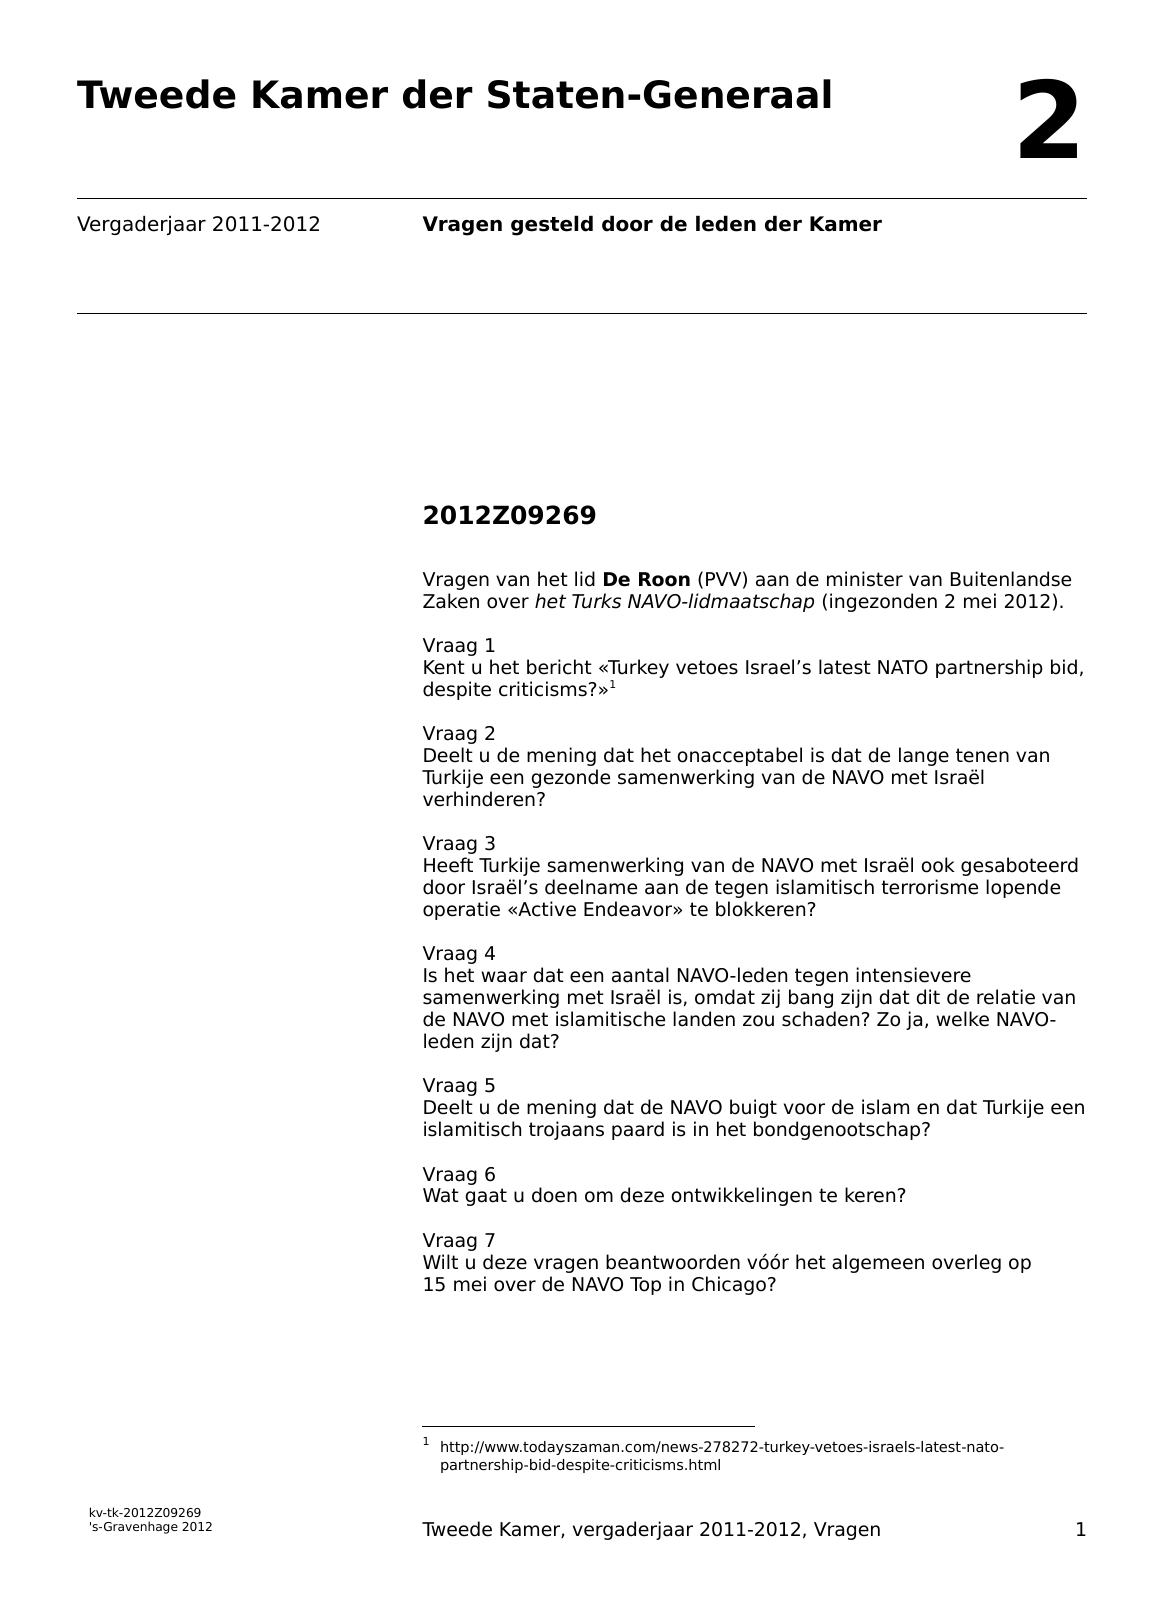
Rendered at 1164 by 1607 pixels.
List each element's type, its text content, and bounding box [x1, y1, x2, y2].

text 's-Gravenhage 2012 [88, 1520, 323, 1534]
text Vraag 4 [422, 943, 1087, 965]
text Wat gaat u doen om deze ontwikkelingen te keren? [422, 1185, 1087, 1207]
text Kent u het bericht «Turkey vetoes Israel’s latest NATO partnership bid, despite criticisms?» [422, 657, 1087, 701]
text Vraag 5 [422, 1075, 1087, 1097]
text Deelt u de mening dat het onacceptabel is dat de lange tenen van Turkije een gezonde samenwerking van de NAVO met Israël verhinderen? [422, 745, 1087, 811]
table_cell Vergaderjaar 2011-2012 [77, 199, 422, 313]
text Vraag 3 [422, 833, 1087, 855]
text http://www.todayszaman.com/news-278272-turkey-vetoes-israels-latest-nato-partnership-bid-despite-criticisms.html [422, 1435, 1087, 1474]
text Vraag 7 [422, 1229, 1087, 1252]
text Heeft Turkije samenwerking van de NAVO met Israël ook gesaboteerd door Israël’s deelname aan de tegen islamitisch terrorisme lopende operatie «Active Endeavor» te blokkeren? [422, 855, 1087, 921]
text Is het waar dat een aantal NAVO-leden tegen intensievere samenwerking met Israël is, omdat zij bang zijn dat dit de relatie van de NAVO met islamitische landen zou schaden? Zo ja, welke NAVO-leden zijn dat? [422, 965, 1087, 1053]
text Vraag 1 [422, 635, 1087, 657]
text 2012Z09269 [422, 501, 1087, 531]
text kv-tk-2012Z09269 [88, 1506, 323, 1520]
text Wilt u deze vragen beantwoorden vóór het algemeen overleg op 15 mei over de NAVO Top in Chicago? [422, 1252, 1087, 1296]
text Vragen van het lid De Roon (PVV) aan de minister van Buitenlandse Zaken over het Turks NAVO-lidmaatschap (ingezonden 2 mei 2012). [422, 569, 1087, 613]
table_header 2 [886, 59, 1087, 198]
text Vraag 6 [422, 1163, 1087, 1185]
text Deelt u de mening dat de NAVO buigt voor de islam en dat Turkije een islamitisch trojaans paard is in het bondgenootschap? [422, 1097, 1087, 1141]
table_cell Vragen gesteld door de leden der Kamer [422, 199, 1087, 313]
table_header Tweede Kamer der Staten-Generaal [77, 59, 886, 198]
text Vraag 2 [422, 723, 1087, 745]
